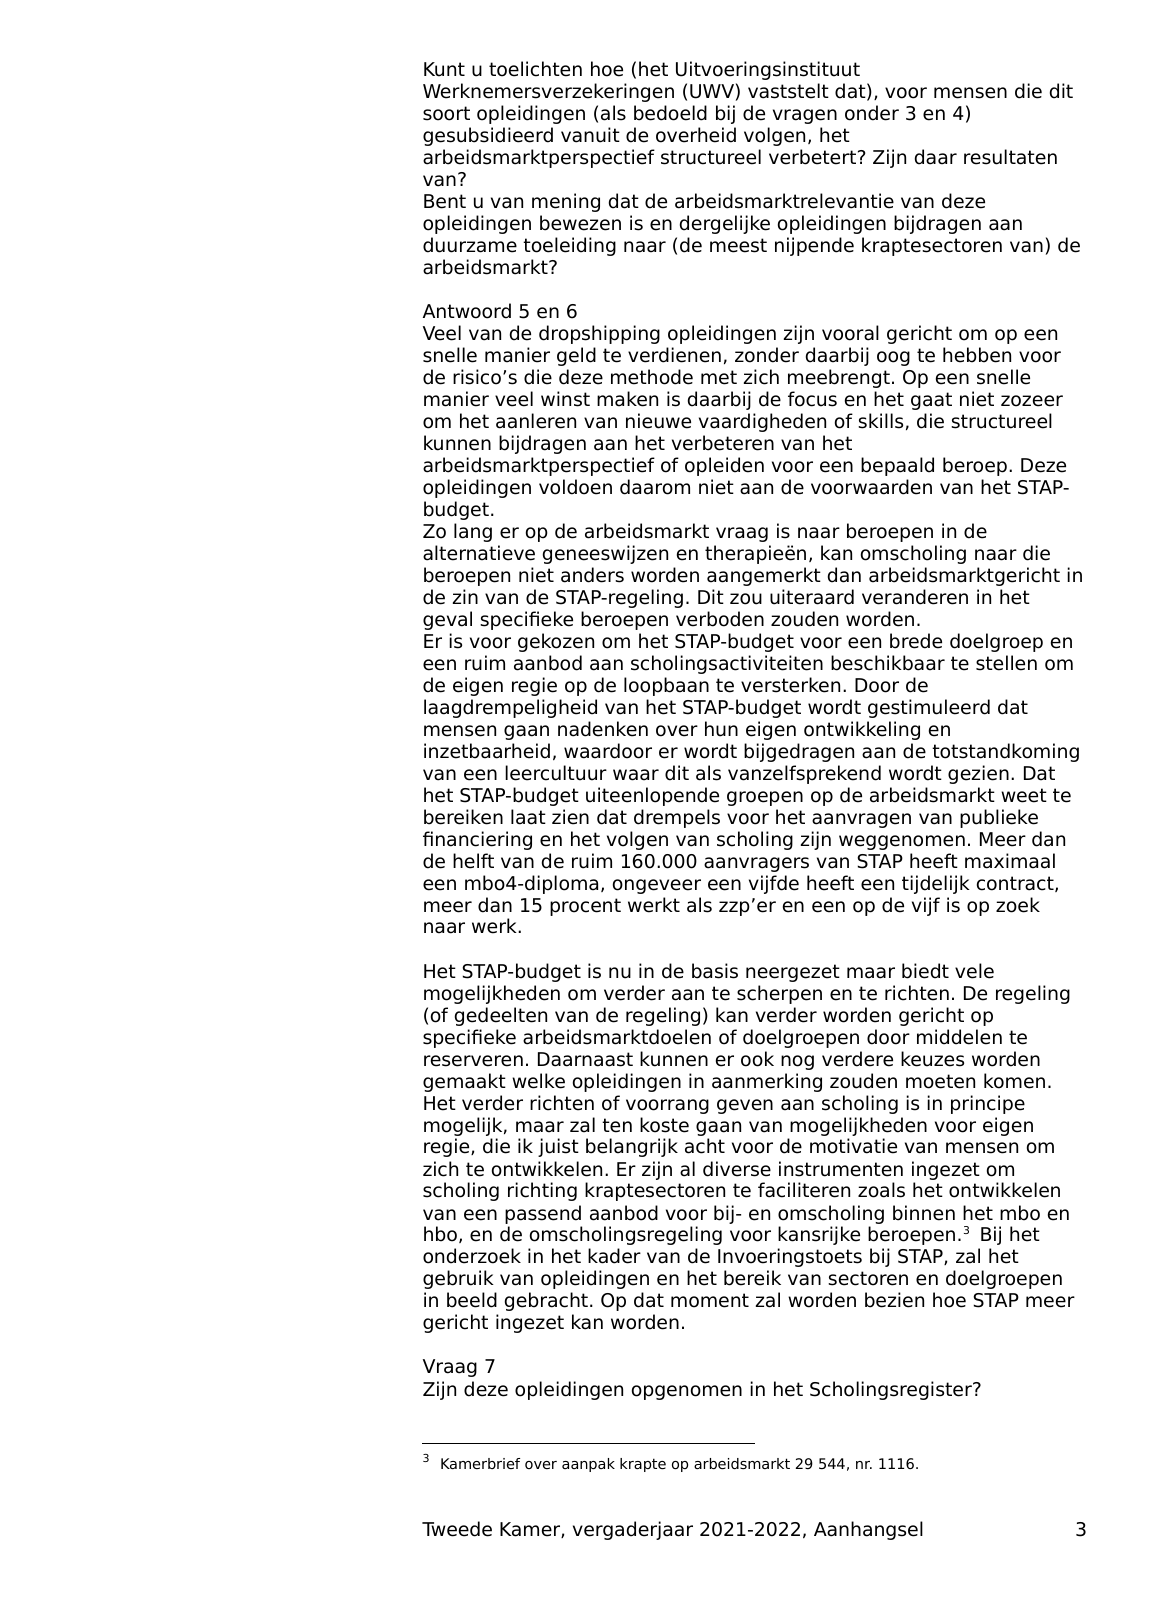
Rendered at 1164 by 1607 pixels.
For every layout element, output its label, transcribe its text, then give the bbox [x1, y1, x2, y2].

text Veel van de dropshipping opleidingen zijn vooral gericht om op een snelle manier geld te verdienen, zonder daarbij oog te hebben voor de risico’s die deze methode met zich meebrengt. Op een snelle manier veel winst maken is daarbij de focus en het gaat niet zozeer om het aanleren van nieuwe vaardigheden of skills, die structureel kunnen bijdragen aan het verbeteren van het arbeidsmarktperspectief of opleiden voor een bepaald beroep. Deze opleidingen voldoen daarom niet aan de voorwaarden van het STAP-budget. [422, 323, 1087, 521]
text Kunt u toelichten hoe (het Uitvoeringsinstituut Werknemersverzekeringen (UWV) vaststelt dat), voor mensen die dit soort opleidingen (als bedoeld bij de vragen onder 3 en 4) gesubsidieerd vanuit de overheid volgen, het arbeidsmarktperspectief structureel verbetert? Zijn daar resultaten van? [422, 59, 1087, 191]
text Vraag 7 [422, 1356, 1087, 1378]
text Het STAP-budget is nu in de basis neergezet maar biedt vele mogelijkheden om verder aan te scherpen en te richten. De regeling (of gedeelten van de regeling) kan verder worden gericht op specifieke arbeidsmarktdoelen of doelgroepen door middelen te reserveren. Daarnaast kunnen er ook nog verdere keuzes worden gemaakt welke opleidingen in aanmerking zouden moeten komen. Het verder richten of voorrang geven aan scholing is in principe mogelijk, maar zal ten koste gaan van mogelijkheden voor eigen regie, die ik juist belangrijk acht voor de motivatie van mensen om zich te ontwikkelen. Er zijn al diverse instrumenten ingezet om scholing richting kraptesectoren te faciliteren zoals het ontwikkelen van een passend aanbod voor bij- en omscholing binnen het mbo en hbo, en de omscholingsregeling voor kansrijke beroepen. Bij het onderzoek in het kader van de Invoeringstoets bij STAP, zal het gebruik van opleidingen en het bereik van sectoren en doelgroepen in beeld gebracht. Op dat moment zal worden bezien hoe STAP meer gericht ingezet kan worden. [422, 961, 1087, 1334]
text Er is voor gekozen om het STAP-budget voor een brede doelgroep en een ruim aanbod aan scholingsactiviteiten beschikbaar te stellen om de eigen regie op de loopbaan te versterken. Door de laagdrempeligheid van het STAP-budget wordt gestimuleerd dat mensen gaan nadenken over hun eigen ontwikkeling en inzetbaarheid, waardoor er wordt bijgedragen aan de totstandkoming van een leercultuur waar dit als vanzelfsprekend wordt gezien. Dat het STAP-budget uiteenlopende groepen op de arbeidsmarkt weet te bereiken laat zien dat drempels voor het aanvragen van publieke financiering en het volgen van scholing zijn weggenomen. Meer dan de helft van de ruim 160.000 aanvragers van STAP heeft maximaal een mbo4-diploma, ongeveer een vijfde heeft een tijdelijk contract, meer dan 15 procent werkt als zzp’er en een op de vijf is op zoek naar werk. [422, 631, 1087, 938]
text Kamerbrief over aanpak krapte op arbeidsmarkt 29 544, nr. 1116. [422, 1452, 1087, 1474]
text Bent u van mening dat de arbeidsmarktrelevantie van deze opleidingen bewezen is en dergelijke opleidingen bijdragen aan duurzame toeleiding naar (de meest nijpende kraptesectoren van) de arbeidsmarkt? [422, 191, 1087, 279]
text Antwoord 5 en 6 [422, 301, 1087, 323]
text Zo lang er op de arbeidsmarkt vraag is naar beroepen in de alternatieve geneeswijzen en therapieën, kan omscholing naar die beroepen niet anders worden aangemerkt dan arbeidsmarktgericht in de zin van de STAP-regeling. Dit zou uiteraard veranderen in het geval specifieke beroepen verboden zouden worden. [422, 521, 1087, 631]
text Zijn deze opleidingen opgenomen in het Scholingsregister? [422, 1378, 1087, 1400]
